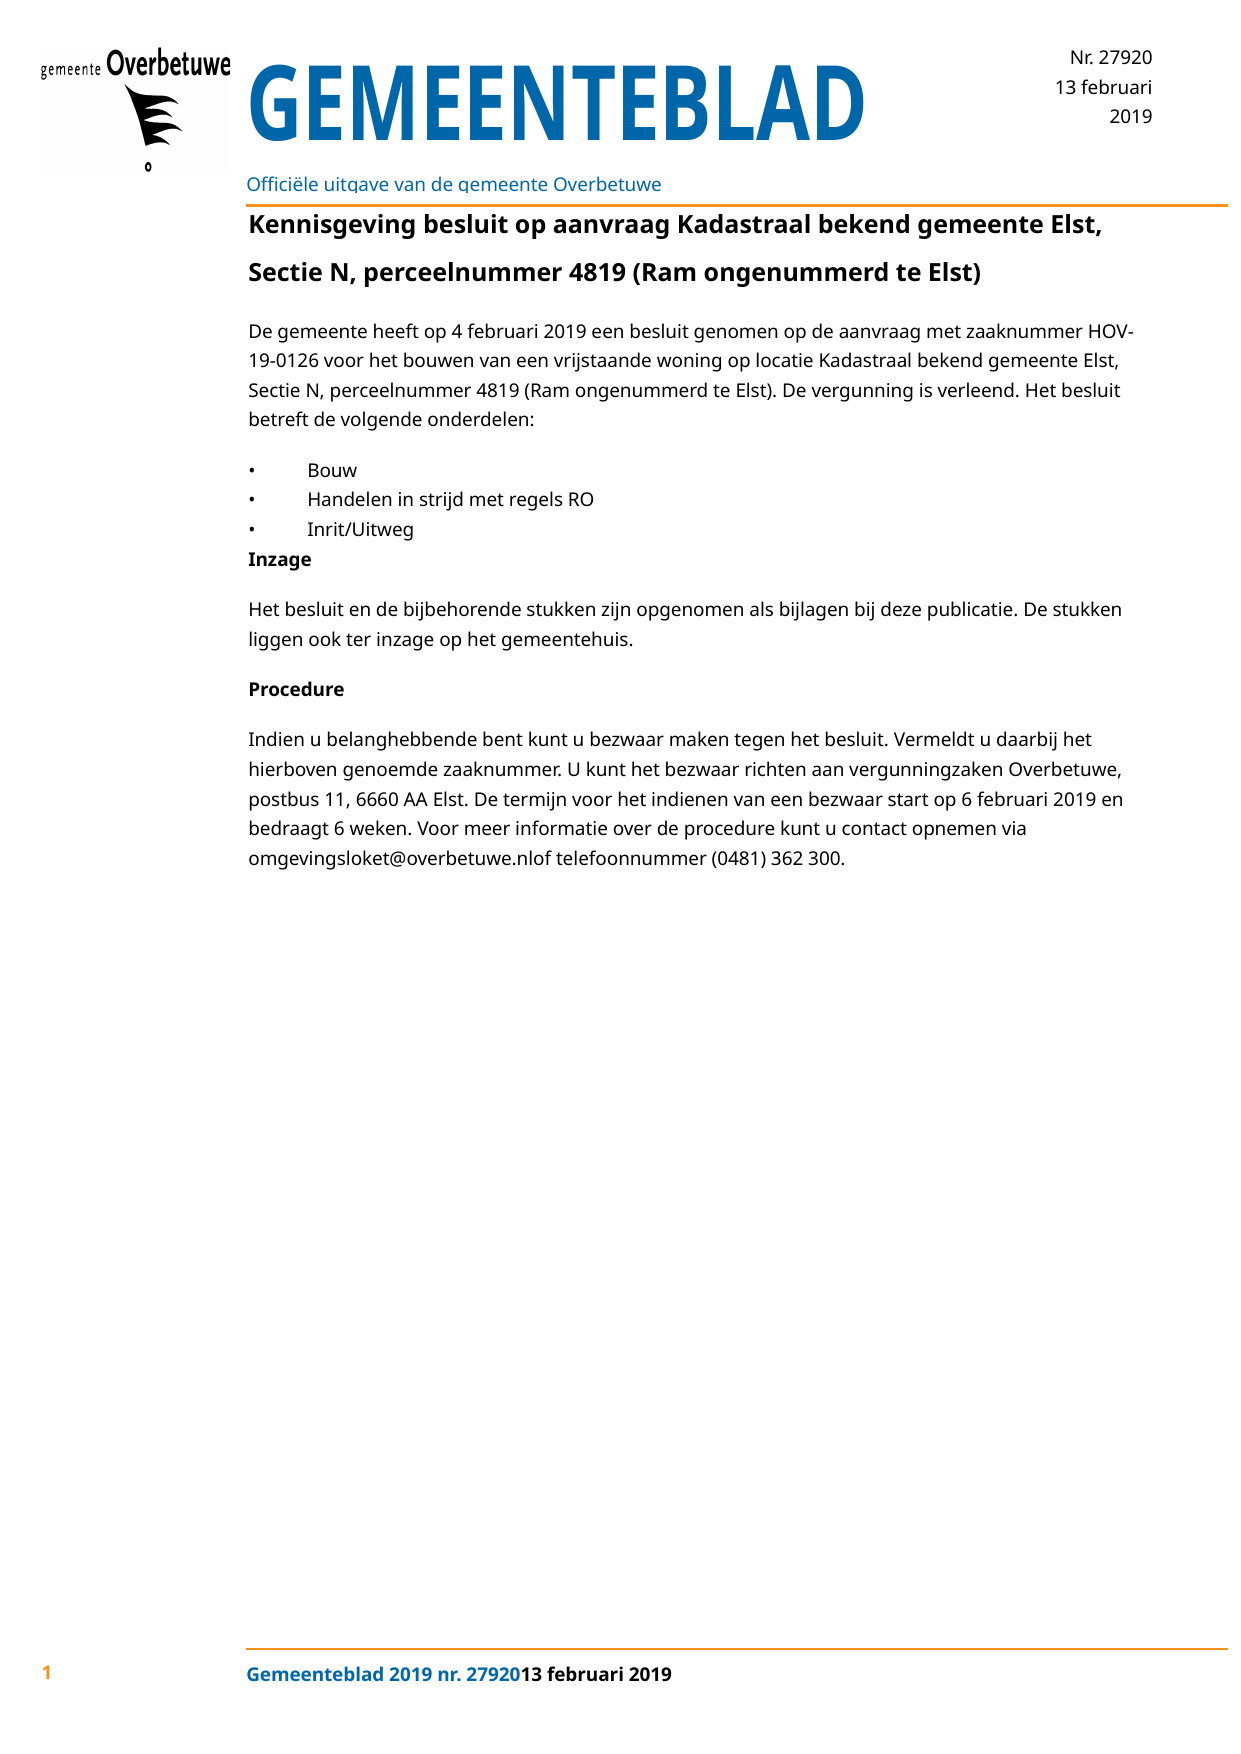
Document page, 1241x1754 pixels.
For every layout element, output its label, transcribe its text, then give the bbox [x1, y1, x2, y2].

list Handelen in strijd met regels RO [248, 487, 1152, 512]
list Inrit/Uitweg [248, 516, 1152, 542]
text Procedure [248, 676, 1152, 702]
text Kennisgeving besluit op aanvraag Kadastraal bekend gemeente Elst, Sectie N, perceelnummer 4819 (Ram ongenummerd te Elst) [248, 207, 1152, 288]
text Inzage [248, 546, 1152, 572]
text Het besluit en de bijbehorende stukken zijn opgenomen als bijlagen bij deze publicatie. De stukken liggen ook ter inzage op het gemeentehuis. [248, 596, 1152, 652]
picture [41, 47, 231, 172]
text Indien u belanghebbende bent kunt u bezwaar maken tegen het besluit. Vermeldt u daarbij het hierboven genoemde zaaknummer. U kunt het bezwaar richten aan vergunningzaken Overbetuwe, postbus 11, 6660 AA Elst. De termijn voor het indienen van een bezwaar start op 6 februari 2019 en bedraagt 6 weken. Voor meer informatie over de procedure kunt u contact opnemen via omgevingsloket@overbetuwe.nlof telefoonnummer (0481) 362 300. [248, 727, 1152, 871]
list Bouw [248, 457, 1152, 483]
text De gemeente heeft op 4 februari 2019 een besluit genomen op de aanvraag met zaaknummer HOV-19-0126 voor het bouwen van een vrijstaande woning op locatie Kadastraal bekend gemeente Elst, Sectie N, perceelnummer 4819 (Ram ongenummerd te Elst). De vergunning is verleend. Het besluit betreft de volgende onderdelen: [248, 318, 1152, 432]
